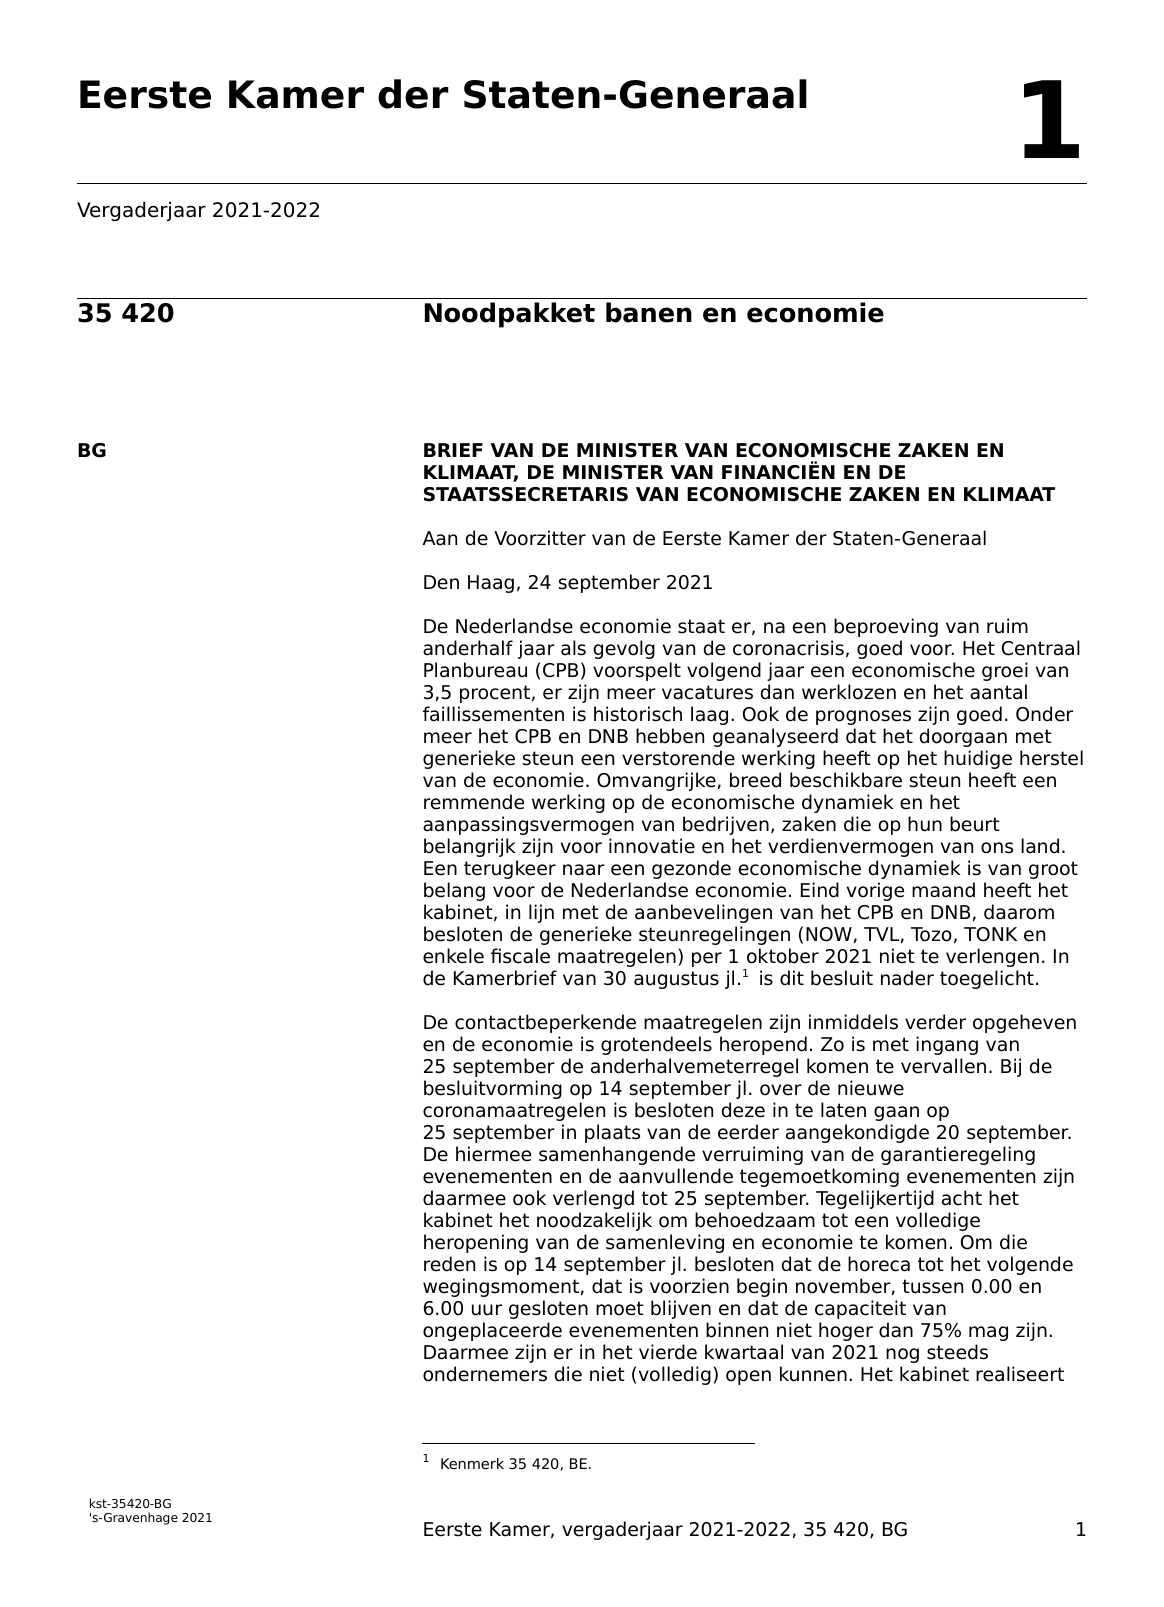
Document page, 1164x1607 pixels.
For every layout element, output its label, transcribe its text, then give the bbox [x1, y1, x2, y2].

text De Nederlandse economie staat er, na een beproeving van ruim anderhalf jaar als gevolg van de coronacrisis, goed voor. Het Centraal Planbureau (CPB) voorspelt volgend jaar een economische groei van 3,5 procent, er zijn meer vacatures dan werklozen en het aantal faillissementen is historisch laag. Ook de prognoses zijn goed. Onder meer het CPB en DNB hebben geanalyseerd dat het doorgaan met generieke steun een verstorende werking heeft op het huidige herstel van de economie. Omvangrijke, breed beschikbare steun heeft een remmende werking op de economische dynamiek en het aanpassingsvermogen van bedrijven, zaken die op hun beurt belangrijk zijn voor innovatie en het verdienvermogen van ons land. Een terugkeer naar een gezonde economische dynamiek is van groot belang voor de Nederlandse economie. Eind vorige maand heeft het kabinet, in lijn met de aanbevelingen van het CPB en DNB, daarom besloten de generieke steunregelingen (NOW, TVL, Tozo, TONK en enkele fiscale maatregelen) per 1 oktober 2021 niet te verlengen. In de Kamerbrief van 30 augustus jl. is dit besluit nader toegelicht. [422, 616, 1087, 990]
subtitle 35 420 Noodpakket banen en economie [77, 299, 1087, 329]
table_cell Vergaderjaar 2021-2022 [77, 184, 1087, 298]
text Aan de Voorzitter van de Eerste Kamer der Staten-Generaal [422, 528, 1087, 550]
text De contactbeperkende maatregelen zijn inmiddels verder opgeheven en de economie is grotendeels heropend. Zo is met ingang van 25 september de anderhalvemeterregel komen te vervallen. Bij de besluitvorming op 14 september jl. over de nieuwe coronamaatregelen is besloten deze in te laten gaan op 25 september in plaats van de eerder aangekondigde 20 september. De hiermee samenhangende verruiming van de garantieregeling evenementen en de aanvullende tegemoetkoming evenementen zijn daarmee ook verlengd tot 25 september. Tegelijkertijd acht het kabinet het noodzakelijk om behoedzaam tot een volledige heropening van de samenleving en economie te komen. Om die reden is op 14 september jl. besloten dat de horeca tot het volgende wegingsmoment, dat is voorzien begin november, tussen 0.00 en 6.00 uur gesloten moet blijven en dat de capaciteit van ongeplaceerde evenementen binnen niet hoger dan 75% mag zijn. Daarmee zijn er in het vierde kwartaal van 2021 nog steeds ondernemers die niet (volledig) open kunnen. Het kabinet realiseert [422, 1012, 1087, 1386]
subtitle BG BRIEF VAN DE MINISTER VAN ECONOMISCHE ZAKEN EN KLIMAAT, DE MINISTER VAN FINANCIËN EN DE STAATSSECRETARIS VAN ECONOMISCHE ZAKEN EN KLIMAAT [77, 440, 1087, 506]
text 's-Gravenhage 2021 [88, 1511, 323, 1525]
text Kenmerk 35 420, BE. [422, 1452, 1087, 1474]
table_header Eerste Kamer der Staten-Generaal [77, 59, 886, 183]
text Den Haag, 24 september 2021 [422, 572, 1087, 594]
text kst-35420-BG [88, 1497, 323, 1511]
table_header 1 [886, 59, 1087, 183]
